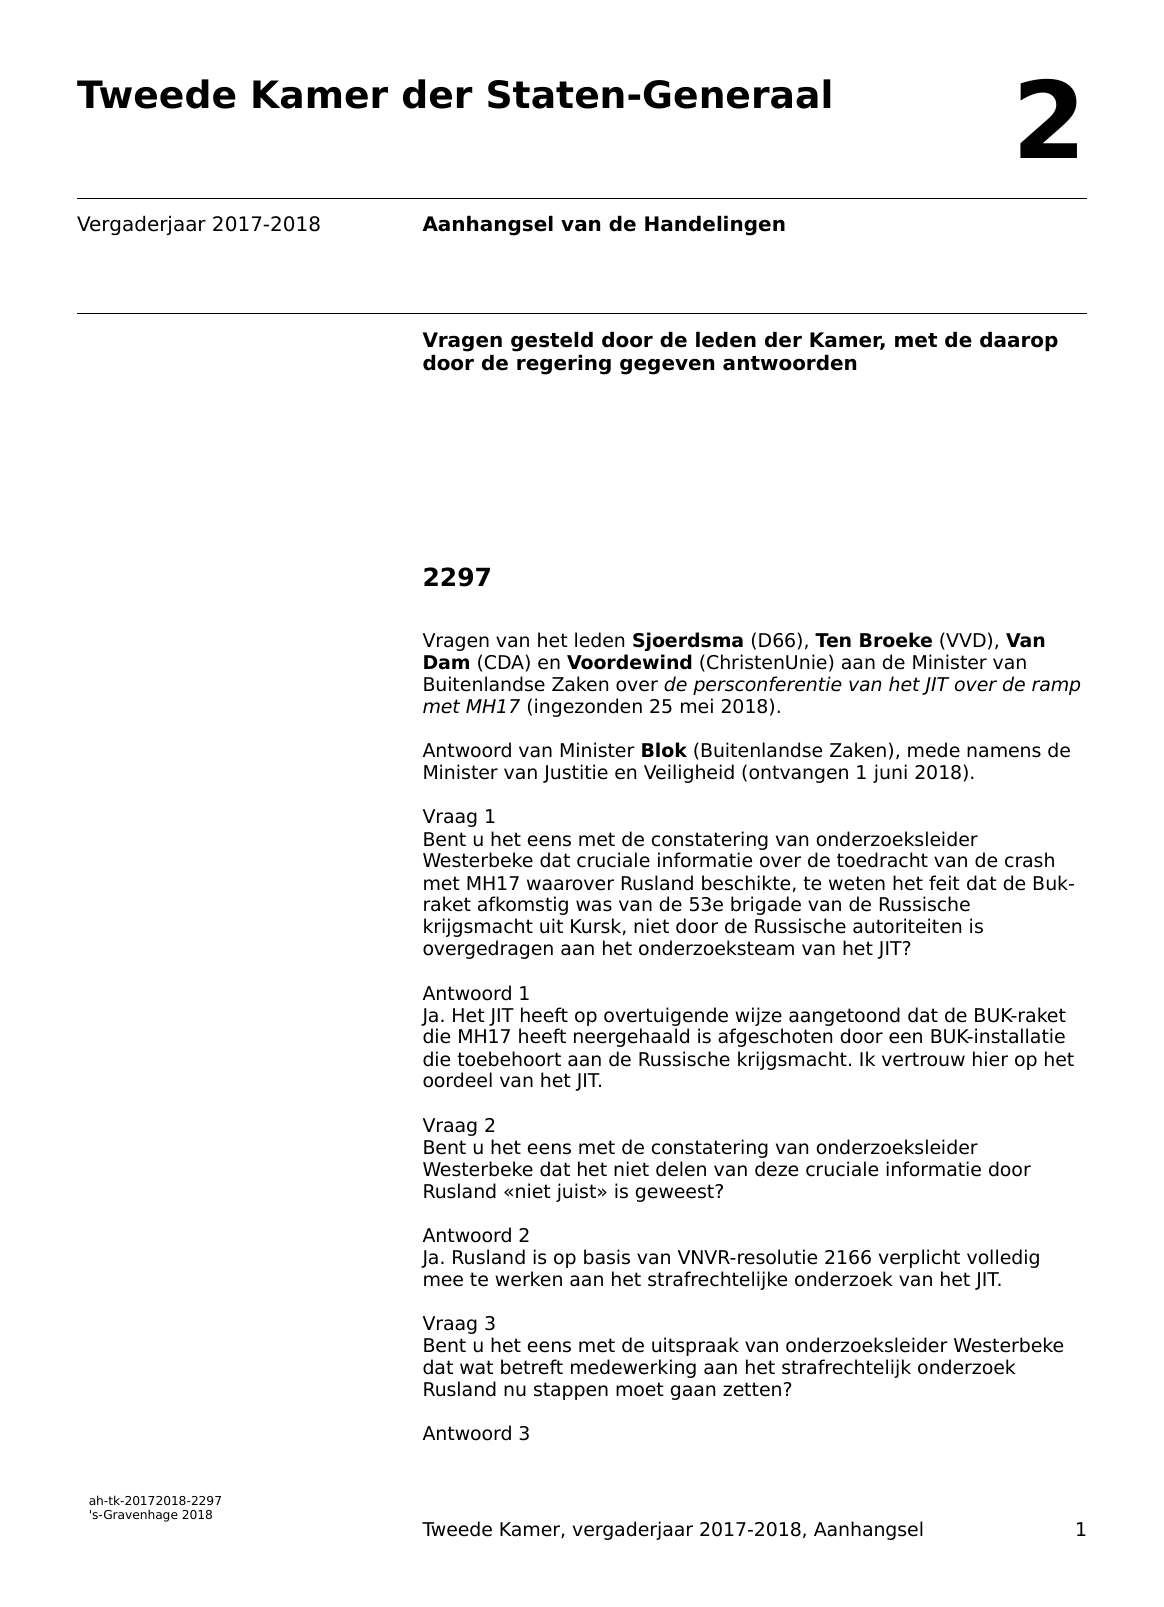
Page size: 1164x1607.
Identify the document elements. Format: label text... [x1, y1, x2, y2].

text Ja. Rusland is op basis van VNVR-resolutie 2166 verplicht volledig mee te werken aan het strafrechtelijke onderzoek van het JIT. [422, 1247, 1087, 1291]
table_header Tweede Kamer der Staten-Generaal [77, 59, 886, 198]
text Bent u het eens met de uitspraak van onderzoeksleider Westerbeke dat wat betreft medewerking aan het strafrechtelijk onderzoek Rusland nu stappen moet gaan zetten? [422, 1335, 1087, 1401]
text Antwoord 3 [422, 1423, 1087, 1445]
text Vragen van het leden Sjoerdsma (D66), Ten Broeke (VVD), Van Dam (CDA) en Voordewind (ChristenUnie) aan de Minister van Buitenlandse Zaken over de persconferentie van het JIT over de ramp met MH17 (ingezonden 25 mei 2018). [422, 630, 1087, 718]
text Antwoord van Minister Blok (Buitenlandse Zaken), mede namens de Minister van Justitie en Veiligheid (ontvangen 1 juni 2018). [422, 740, 1087, 784]
text 's-Gravenhage 2018 [88, 1508, 323, 1522]
text ah-tk-20172018-2297 [88, 1494, 323, 1508]
text 2297 [422, 563, 1087, 592]
table_cell Aanhangsel van de Handelingen [422, 199, 1087, 313]
table_cell [77, 314, 422, 375]
text Vraag 1 [422, 806, 1087, 828]
table_header 2 [886, 59, 1087, 198]
text Antwoord 2 [422, 1225, 1087, 1247]
text Ja. Het JIT heeft op overtuigende wijze aangetoond dat de BUK-raket die MH17 heeft neergehaald is afgeschoten door een BUK-installatie die toebehoort aan de Russische krijgsmacht. Ik vertrouw hier op het oordeel van het JIT. [422, 1004, 1087, 1092]
text Vraag 2 [422, 1114, 1087, 1137]
text Bent u het eens met de constatering van onderzoeksleider Westerbeke dat cruciale informatie over de toedracht van de crash met MH17 waarover Rusland beschikte, te weten het feit dat de Buk-raket afkomstig was van de 53e brigade van de Russische krijgsmacht uit Kursk, niet door de Russische autoriteiten is overgedragen aan het onderzoeksteam van het JIT? [422, 828, 1087, 960]
text Vraag 3 [422, 1313, 1087, 1335]
table_cell Vergaderjaar 2017-2018 [77, 199, 422, 313]
text Bent u het eens met de constatering van onderzoeksleider Westerbeke dat het niet delen van deze cruciale informatie door Rusland «niet juist» is geweest? [422, 1137, 1087, 1202]
table_cell Vragen gesteld door de leden der Kamer, met de daarop door de regering gegeven antwoorden [422, 314, 1087, 375]
text Antwoord 1 [422, 982, 1087, 1004]
